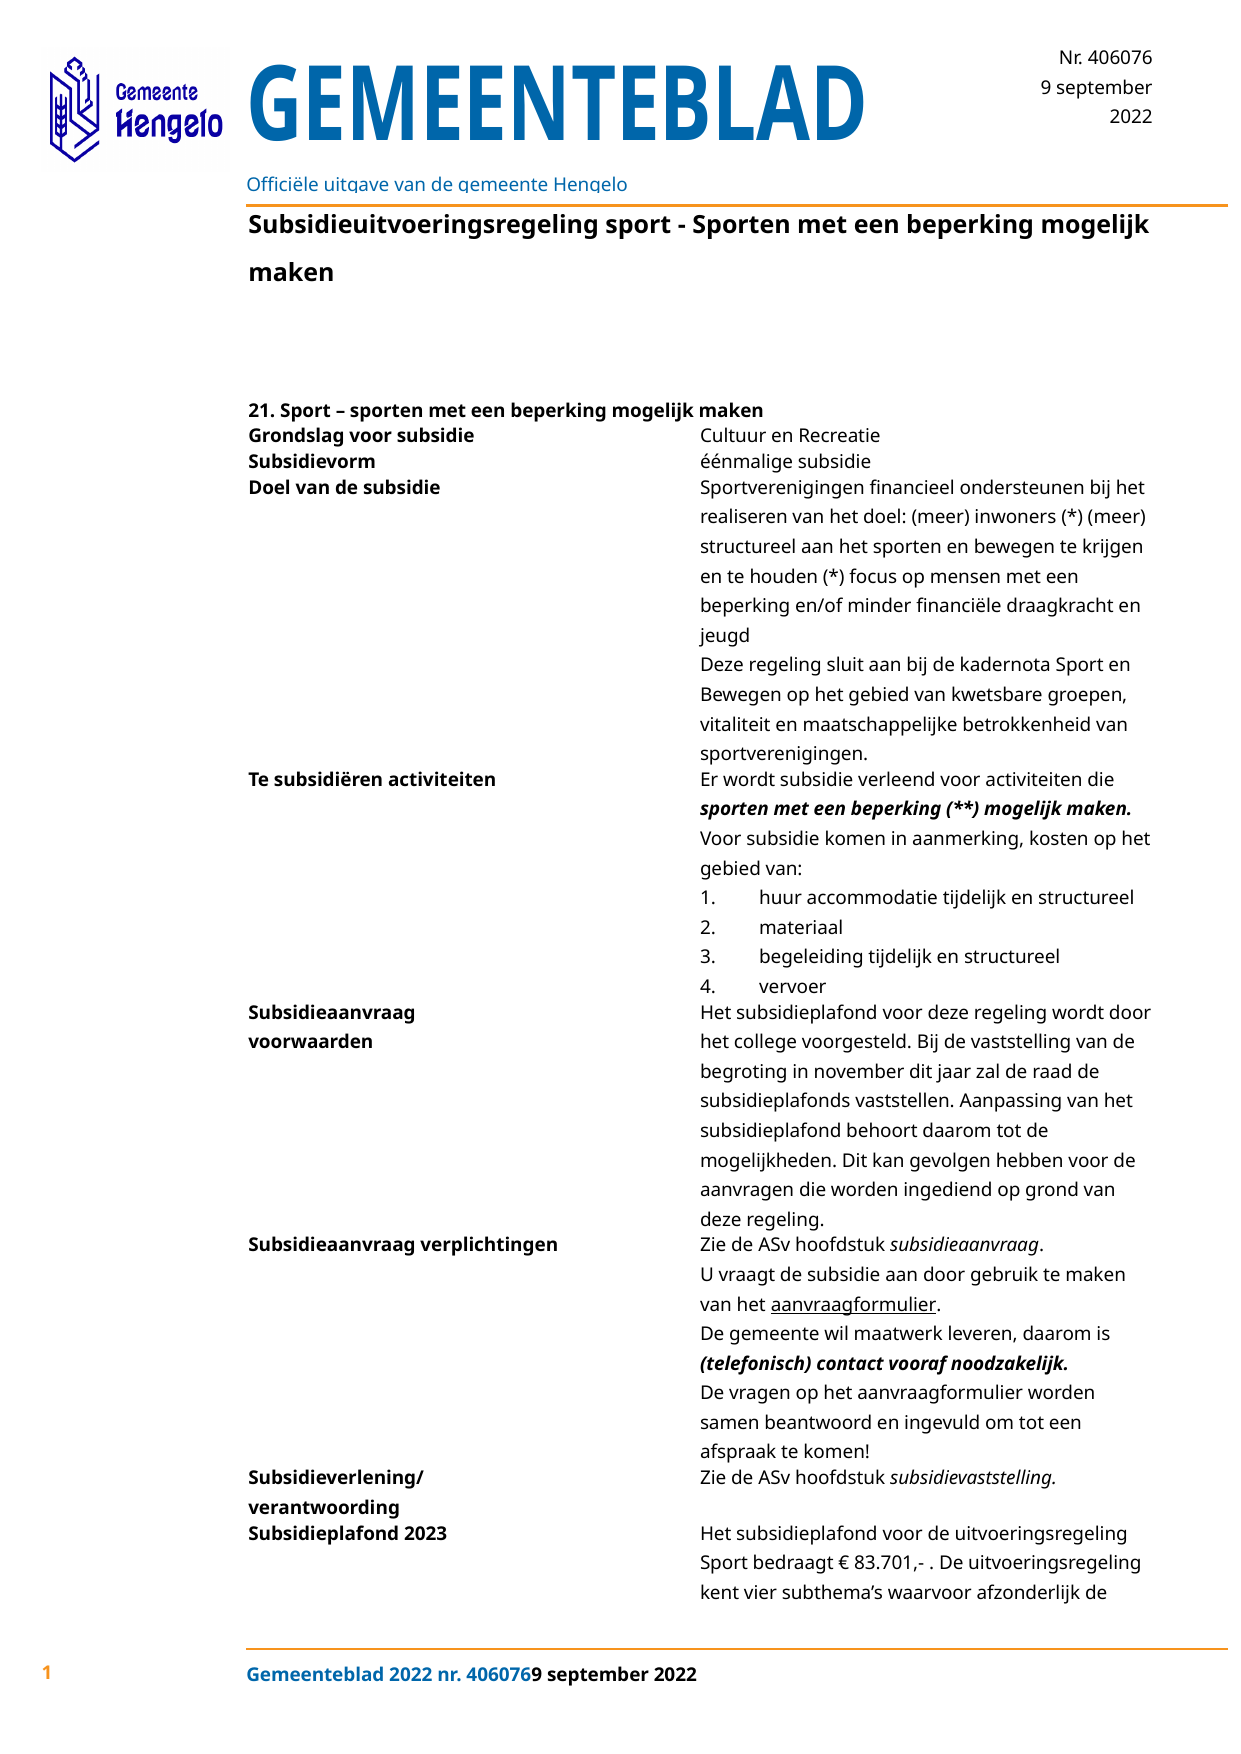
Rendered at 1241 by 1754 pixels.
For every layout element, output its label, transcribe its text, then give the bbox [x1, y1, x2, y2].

table_cell Zie de ASv hoofdstuk subsidieaanvraag. U vraagt de subsidie aan door gebruik te maken van het aanvraagformulier. De gemeente wil maatwerk leveren, daarom is (telefonisch) contact vooraf noodzakelijk. De vragen op het aanvraagformulier worden samen beantwoord en ingevuld om tot een afspraak te komen! [700, 1232, 1152, 1464]
table_cell Zie de ASv hoofdstuk subsidievaststelling. [700, 1465, 1152, 1520]
table_cell Het subsidieplafond voor de uitvoeringsregeling Sport bedraagt € 83.701,- . De uitvoeringsregeling kent vier subthema’s waarvoor afzonderlijk de [700, 1520, 1152, 1605]
table_cell Subsidieplafond 2023 [248, 1520, 700, 1605]
table_cell Te subsidiëren activiteiten [248, 766, 700, 999]
table_cell Subsidieverlening/ verantwoording [248, 1465, 700, 1520]
table_cell Er wordt subsidie verleend voor activiteiten die sporten met een beperking (**) mogelijk maken. Voor subsidie komen in aanmerking, kosten op het gebied van: huur accommodatie tijdelijk en structureel materiaal begeleiding tijdelijk en structureel vervoer [700, 766, 1152, 999]
table_cell Subsidievorm [248, 448, 700, 474]
table_cell Het subsidieplafond voor deze regeling wordt door het college voorgesteld. Bij de vaststelling van de begroting in november dit jaar zal de raad de subsidieplafonds vaststellen. Aanpassing van het subsidieplafond behoort daarom tot de mogelijkheden. Dit kan gevolgen hebben voor de aanvragen die worden ingediend op grond van deze regeling. [700, 999, 1152, 1232]
table_cell éénmalige subsidie [700, 448, 1152, 474]
table_cell Cultuur en Recreatie [700, 423, 1152, 448]
picture [41, 47, 231, 172]
table_cell Doel van de subsidie [248, 474, 700, 766]
table_cell Sportverenigingen financieel ondersteunen bij het realiseren van het doel: (meer) inwoners (*) (meer) structureel aan het sporten en bewegen te krijgen en te houden (*) focus op mensen met een beperking en/of minder financiële draagkracht en jeugd Deze regeling sluit aan bij de kadernota Sport en Bewegen op het gebied van kwetsbare groepen, vitaliteit en maatschappelijke betrokkenheid van sportverenigingen. [700, 474, 1152, 766]
table_cell Subsidieaanvraag voorwaarden [248, 999, 700, 1232]
table_cell Subsidieaanvraag verplichtingen [248, 1232, 700, 1464]
text Subsidieuitvoeringsregeling sport - Sporten met een beperking mogelijk maken [248, 207, 1152, 288]
table_header 21. Sport – sporten met een beperking mogelijk maken [248, 397, 1152, 423]
table_cell Grondslag voor subsidie [248, 423, 700, 448]
